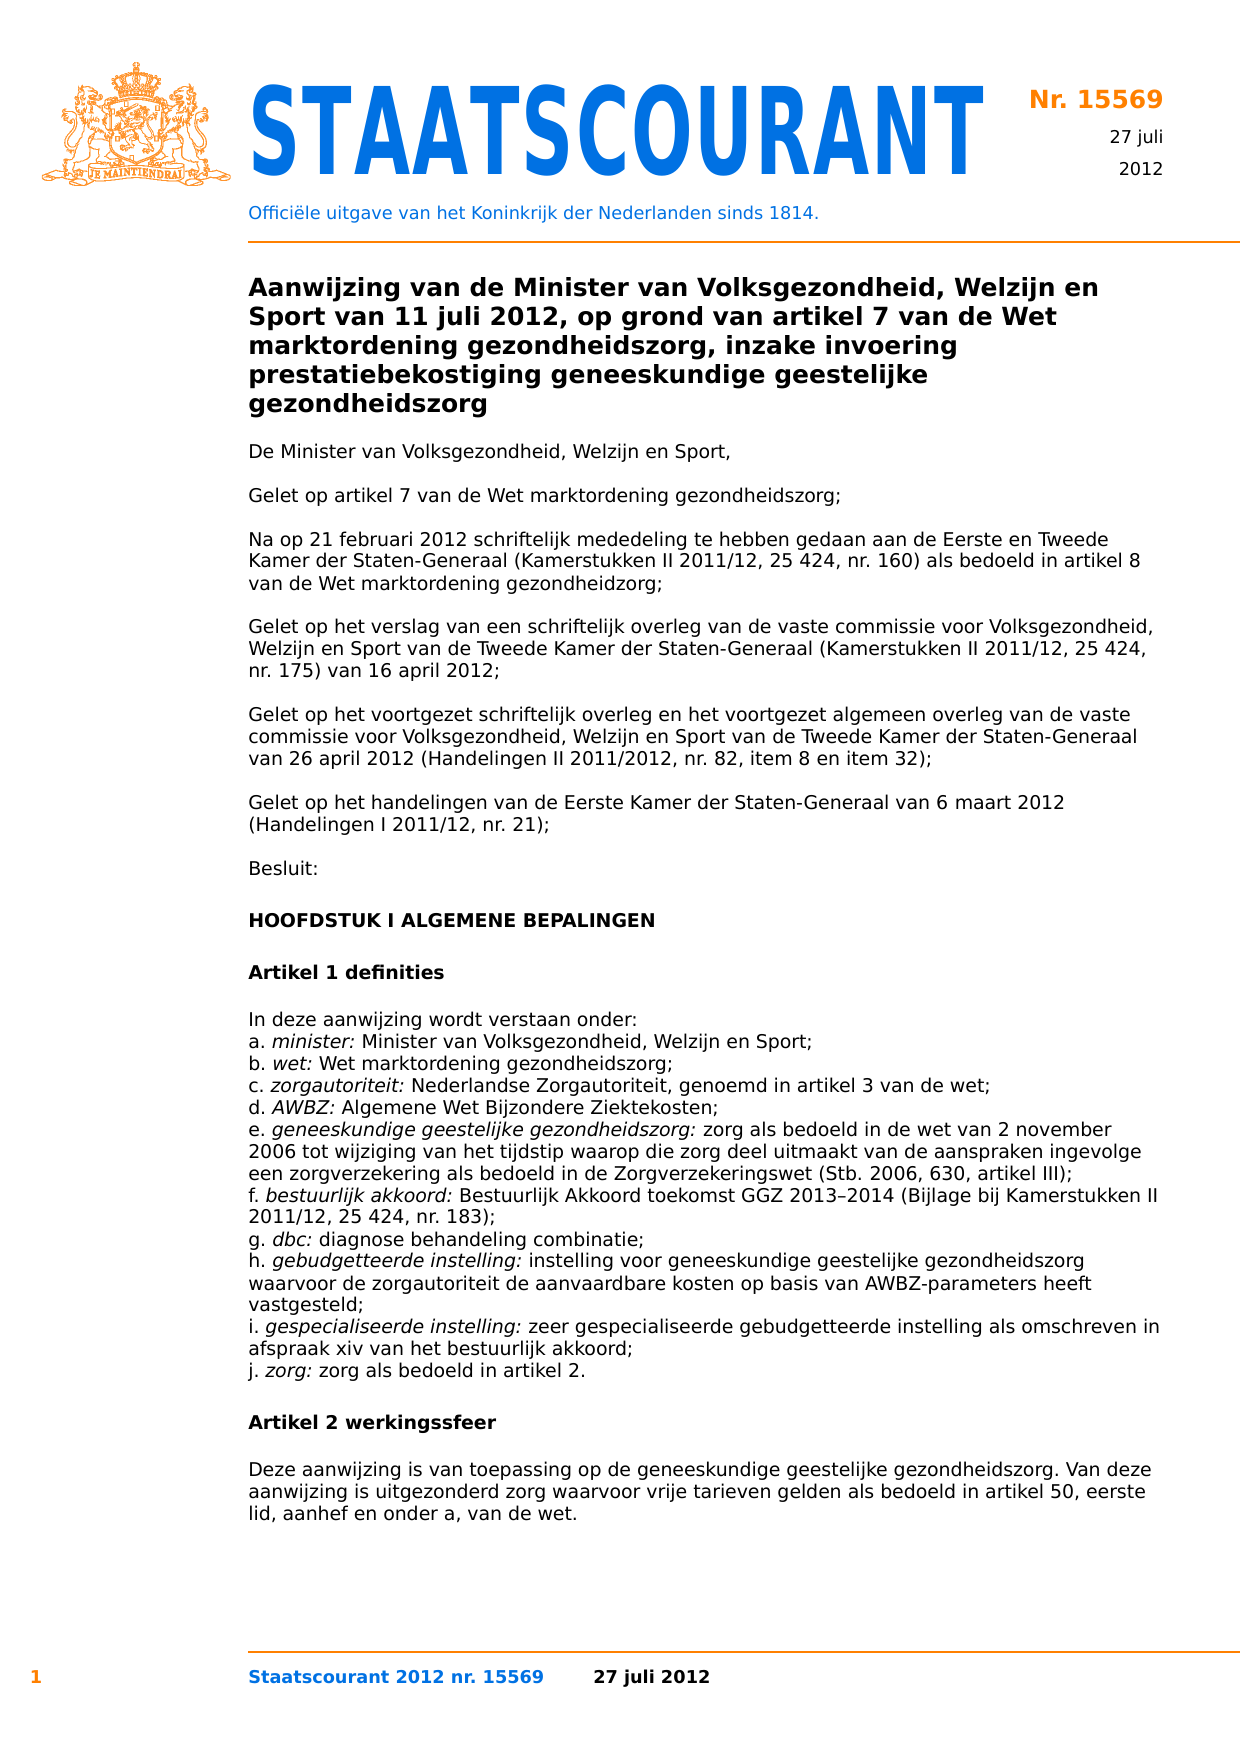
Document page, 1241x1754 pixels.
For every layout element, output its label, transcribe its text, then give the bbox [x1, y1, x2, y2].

text b. wet: Wet marktordening gezondheidszorg; [248, 1053, 1163, 1074]
subtitle Artikel 1 definities [248, 962, 1163, 984]
table_cell 2012 [998, 153, 1240, 203]
text Besluit: [248, 858, 1163, 880]
text De Minister van Volksgezondheid, Welzijn en Sport, [248, 441, 1163, 463]
text d. AWBZ: Algemene Wet Bijzondere Ziektekosten; [248, 1097, 1163, 1118]
table_cell Officiële uitgave van het Koninkrijk der Nederlanden sinds 1814. [248, 203, 1240, 241]
picture [41, 62, 231, 186]
text i. gespecialiseerde instelling: zeer gespecialiseerde gebudgetteerde instelling als omschreven in afspraak xiv van het bestuurlijk akkoord; [248, 1316, 1163, 1360]
text a. minister: Minister van Volksgezondheid, Welzijn en Sport; [248, 1031, 1163, 1053]
text Gelet op artikel 7 van de Wet marktordening gezondheidszorg; [248, 484, 1163, 507]
table_header Nr. 15569 [998, 62, 1240, 121]
text Gelet op het voortgezet schriftelijk overleg en het voortgezet algemeen overleg van de vaste commissie voor Volksgezondheid, Welzijn en Sport van de Tweede Kamer der Staten-Generaal van 26 april 2012 (Handelingen II 2011/2012, nr. 82, item 8 en item 32); [248, 704, 1163, 770]
table_header [25, 62, 248, 241]
subtitle HOOFDSTUK I ALGEMENE BEPALINGEN [248, 910, 1163, 932]
text g. dbc: diagnose behandeling combinatie; [248, 1228, 1163, 1250]
subtitle Artikel 2 werkingssfeer [248, 1412, 1163, 1434]
text h. gebudgetteerde instelling: instelling voor geneeskundige geestelijke gezondheidszorg waarvoor de zorgautoriteit de aanvaardbare kosten op basis van AWBZ-parameters heeft vastgesteld; [248, 1250, 1163, 1316]
text c. zorgautoriteit: Nederlandse Zorgautoriteit, genoemd in artikel 3 van de wet; [248, 1074, 1163, 1097]
text In deze aanwijzing wordt verstaan onder: [248, 1009, 1163, 1031]
text e. geneeskundige geestelijke gezondheidszorg: zorg als bedoeld in de wet van 2 november 2006 tot wijziging van het tijdstip waarop die zorg deel uitmaakt van de aanspraken ingevolge een zorgverzekering als bedoeld in de Zorgverzekeringswet (Stb. 2006, 630, artikel III); [248, 1118, 1163, 1184]
table_header STAATSCOURANT [248, 62, 998, 203]
subtitle Aanwijzing van de Minister van Volksgezondheid, Welzijn en Sport van 11 juli 2012, op grond van artikel 7 van de Wet marktordening gezondheidszorg, inzake invoering prestatiebekostiging geneeskundige geestelijke gezondheidszorg [248, 273, 1163, 419]
text Gelet op het handelingen van de Eerste Kamer der Staten-Generaal van 6 maart 2012 (Handelingen I 2011/12, nr. 21); [248, 792, 1163, 836]
text Gelet op het verslag van een schriftelijk overleg van de vaste commissie voor Volksgezondheid, Welzijn en Sport van de Tweede Kamer der Staten-Generaal (Kamerstukken II 2011/12, 25 424, nr. 175) van 16 april 2012; [248, 616, 1163, 682]
table_cell 27 juli [998, 121, 1240, 153]
text Na op 21 februari 2012 schriftelijk mededeling te hebben gedaan aan de Eerste en Tweede Kamer der Staten-Generaal (Kamerstukken II 2011/12, 25 424, nr. 160) als bedoeld in artikel 8 van de Wet marktordening gezondheidzorg; [248, 528, 1163, 594]
text Deze aanwijzing is van toepassing op de geneeskundige geestelijke gezondheidszorg. Van deze aanwijzing is uitgezonderd zorg waarvoor vrije tarieven gelden als bedoeld in artikel 50, eerste lid, aanhef en onder a, van de wet. [248, 1459, 1163, 1525]
text j. zorg: zorg als bedoeld in artikel 2. [248, 1360, 1163, 1382]
text f. bestuurlijk akkoord: Bestuurlijk Akkoord toekomst GGZ 2013–2014 (Bijlage bij Kamerstukken II 2011/12, 25 424, nr. 183); [248, 1184, 1163, 1228]
